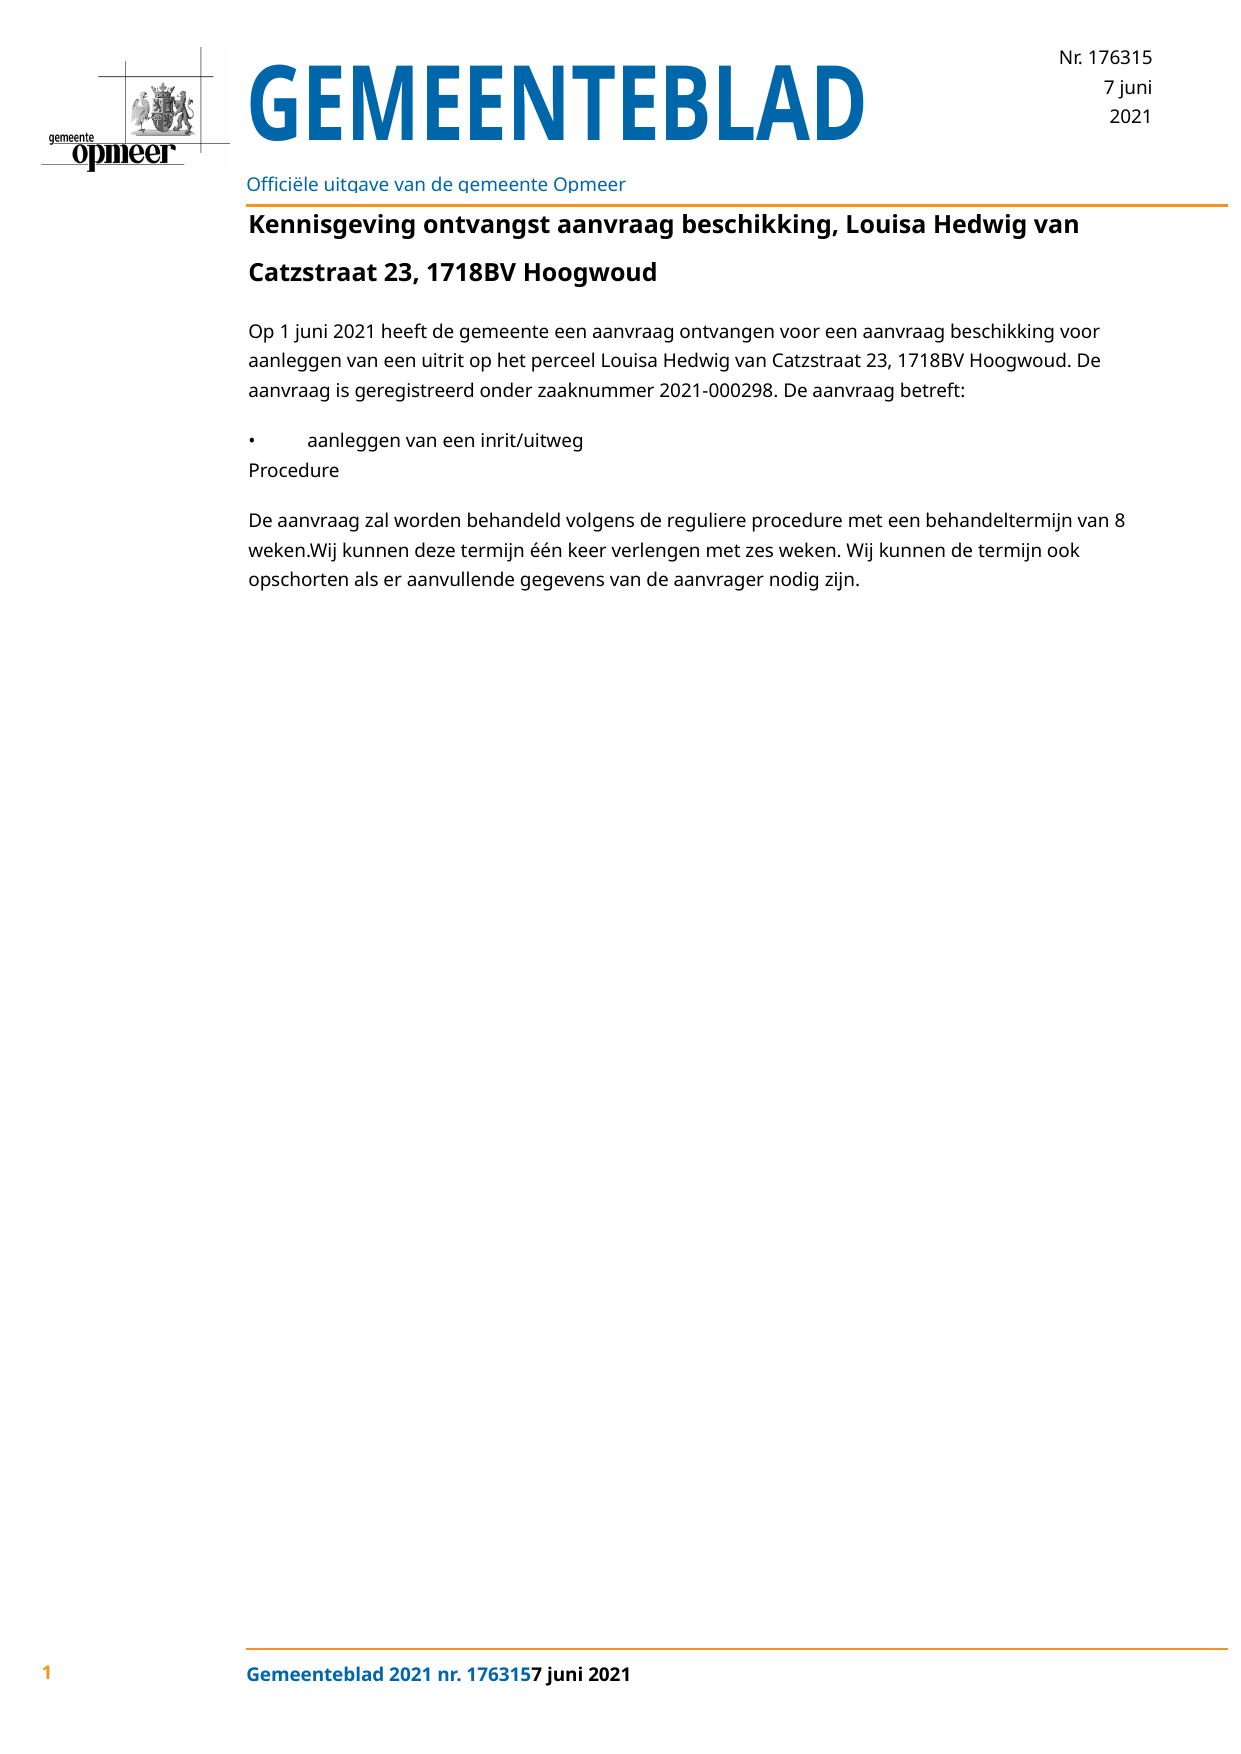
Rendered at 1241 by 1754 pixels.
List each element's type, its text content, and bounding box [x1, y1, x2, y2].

list aanleggen van een inrit/uitweg [248, 427, 1152, 453]
text Procedure [248, 457, 1152, 483]
text Op 1 juni 2021 heeft de gemeente een aanvraag ontvangen voor een aanvraag beschikking voor aanleggen van een uitrit op het perceel Louisa Hedwig van Catzstraat 23, 1718BV Hoogwoud. De aanvraag is geregistreerd onder zaaknummer 2021-000298. De aanvraag betreft: [248, 318, 1152, 403]
text Kennisgeving ontvangst aanvraag beschikking, Louisa Hedwig van Catzstraat 23, 1718BV Hoogwoud [248, 207, 1152, 288]
text De aanvraag zal worden behandeld volgens de reguliere procedure met een behandeltermijn van 8 weken.Wij kunnen deze termijn één keer verlengen met zes weken. Wij kunnen de termijn ook opschorten als er aanvullende gegevens van de aanvrager nodig zijn. [248, 507, 1152, 592]
picture [41, 47, 231, 172]
